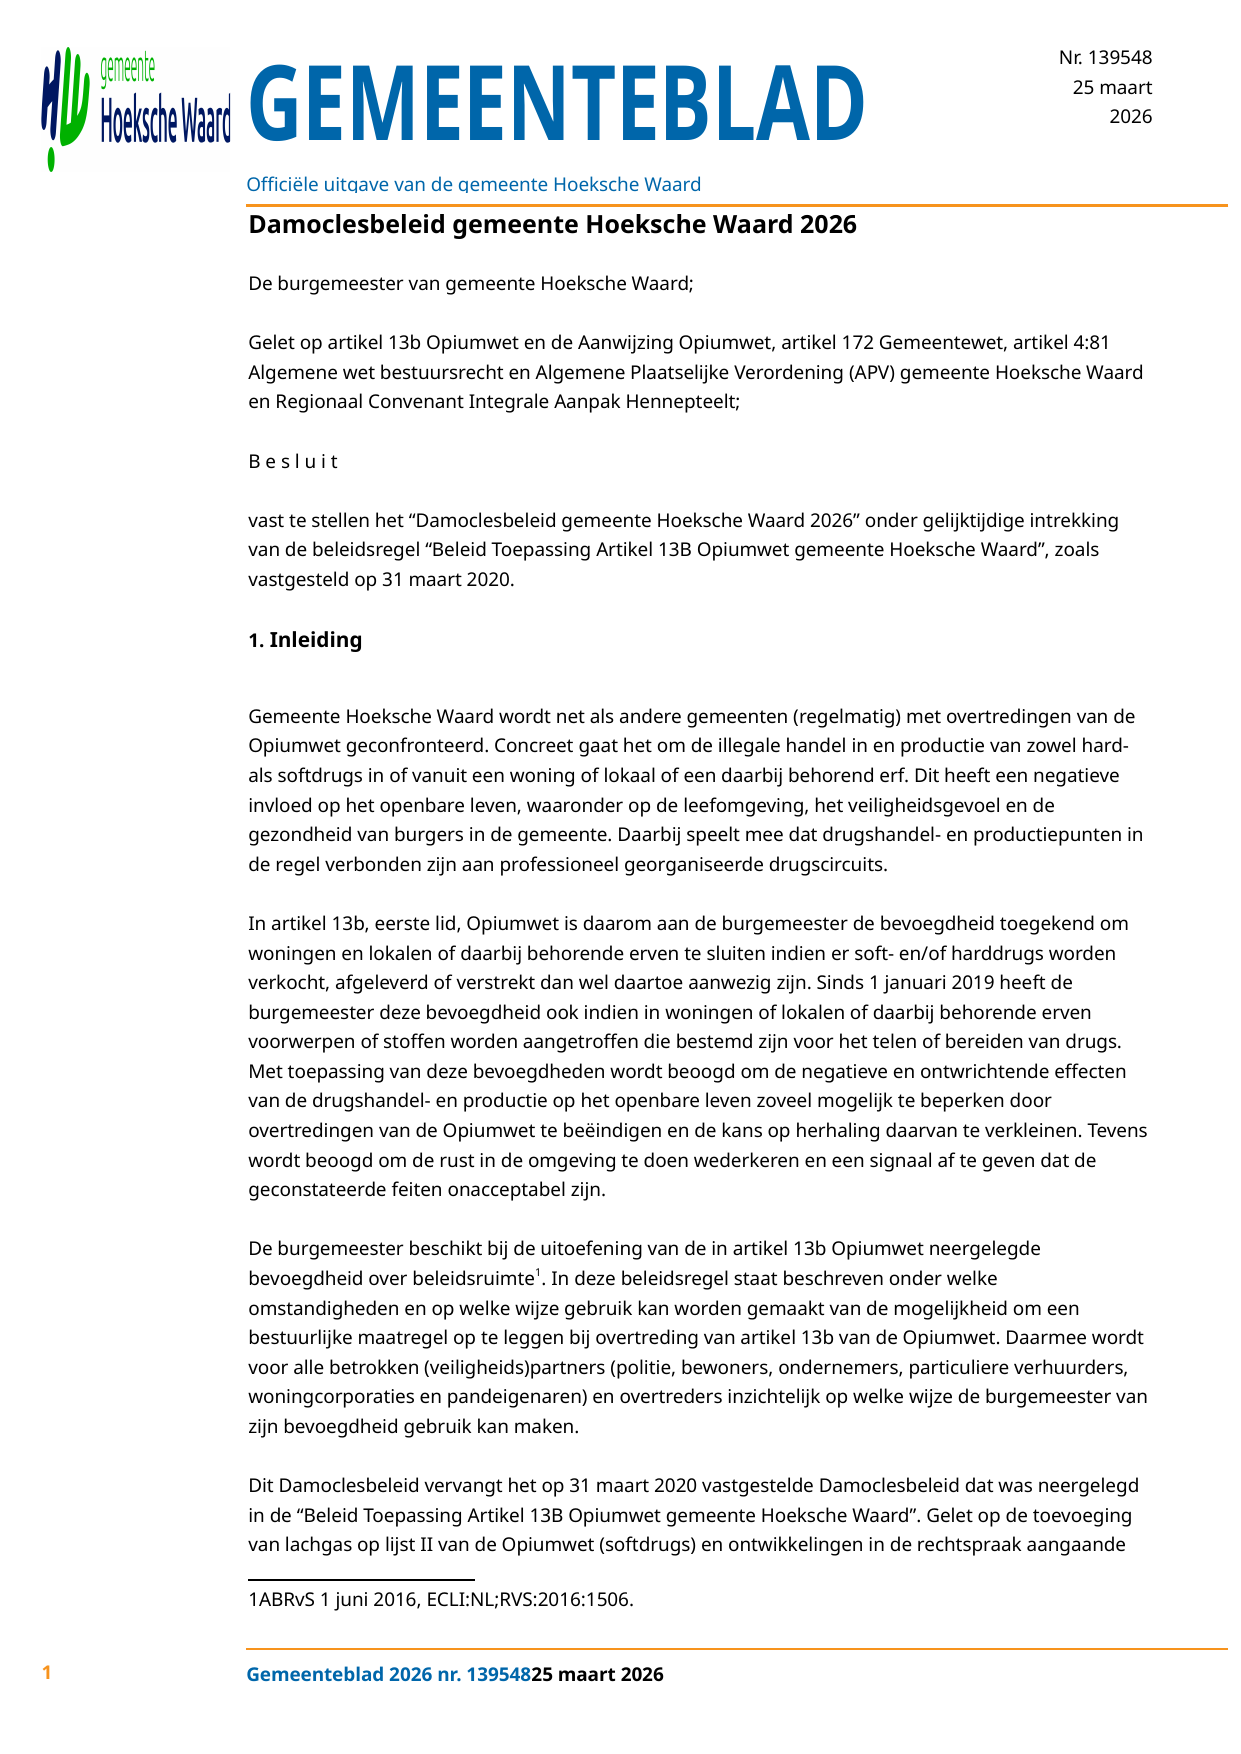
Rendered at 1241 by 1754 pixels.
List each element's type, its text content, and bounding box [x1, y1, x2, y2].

text De burgemeester beschikt bij de uitoefening van de in artikel 13b Opiumwet neergelegde bevoegdheid over beleidsruimte. In deze beleidsregel staat beschreven onder welke omstandigheden en op welke wijze gebruik kan worden gemaakt van de mogelijkheid om een bestuurlijke maatregel op te leggen bij overtreding van artikel 13b van de Opiumwet. Daarmee wordt voor alle betrokken (veiligheids)partners (politie, bewoners, ondernemers, particuliere verhuurders, woningcorporaties en pandeigenaren) en overtreders inzichtelijk op welke wijze de burgemeester van zijn bevoegdheid gebruik kan maken. [248, 1236, 1152, 1439]
text Dit Damoclesbeleid vervangt het op 31 maart 2020 vastgestelde Damoclesbeleid dat was neergelegd in de “Beleid Toepassing Artikel 13B Opiumwet gemeente Hoeksche Waard”. Gelet op de toevoeging van lachgas op lijst II van de Opiumwet (softdrugs) en ontwikkelingen in de rechtspraak aangaande [248, 1472, 1152, 1557]
text vast te stellen het “Damoclesbeleid gemeente Hoeksche Waard 2026” onder gelijktijdige intrekking van de beleidsregel “Beleid Toepassing Artikel 13B Opiumwet gemeente Hoeksche Waard”, zoals vastgesteld op 31 maart 2020. [248, 507, 1152, 592]
text ABRvS 1 juni 2016, ECLI:NL;RVS:2016:1506. [248, 1586, 1152, 1612]
text De burgemeester van gemeente Hoeksche Waard; [248, 270, 1152, 296]
text Gemeente Hoeksche Waard wordt net als andere gemeenten (regelmatig) met overtredingen van de Opiumwet geconfronteerd. Concreet gaat het om de illegale handel in en productie van zowel hard- als softdrugs in of vanuit een woning of lokaal of een daarbij behorend erf. Dit heeft een negatieve invloed op het openbare leven, waaronder op de leefomgeving, het veiligheidsgevoel en de gezondheid van burgers in de gemeente. Daarbij speelt mee dat drugshandel- en productiepunten in de regel verbonden zijn aan professioneel georganiseerde drugscircuits. [248, 703, 1152, 877]
text Damoclesbeleid gemeente Hoeksche Waard 2026 [248, 207, 1152, 241]
text Gelet op artikel 13b Opiumwet en de Aanwijzing Opiumwet, artikel 172 Gemeentewet, artikel 4:81 Algemene wet bestuursrecht en Algemene Plaatselijke Verordening (APV) gemeente Hoeksche Waard en Regionaal Convenant Integrale Aanpak Hennepteelt; [248, 329, 1152, 414]
picture [41, 47, 231, 172]
text In artikel 13b, eerste lid, Opiumwet is daarom aan de burgemeester de bevoegdheid toegekend om woningen en lokalen of daarbij behorende erven te sluiten indien er soft- en/of harddrugs worden verkocht, afgeleverd of verstrekt dan wel daartoe aanwezig zijn. Sinds 1 januari 2019 heeft de burgemeester deze bevoegdheid ook indien in woningen of lokalen of daarbij behorende erven voorwerpen of stoffen worden aangetroffen die bestemd zijn voor het telen of bereiden van drugs. Met toepassing van deze bevoegdheden wordt beoogd om de negatieve en ontwrichtende effecten van de drugshandel- en productie op het openbare leven zoveel mogelijk te beperken door overtredingen van de Opiumwet te beëindigen en de kans op herhaling daarvan te verkleinen. Tevens wordt beoogd om de rust in de omgeving te doen wederkeren en een signaal af te geven dat de geconstateerde feiten onacceptabel zijn. [248, 910, 1152, 1202]
text 1. Inleiding [248, 625, 1152, 654]
text B e s l u i t [248, 448, 1152, 473]
